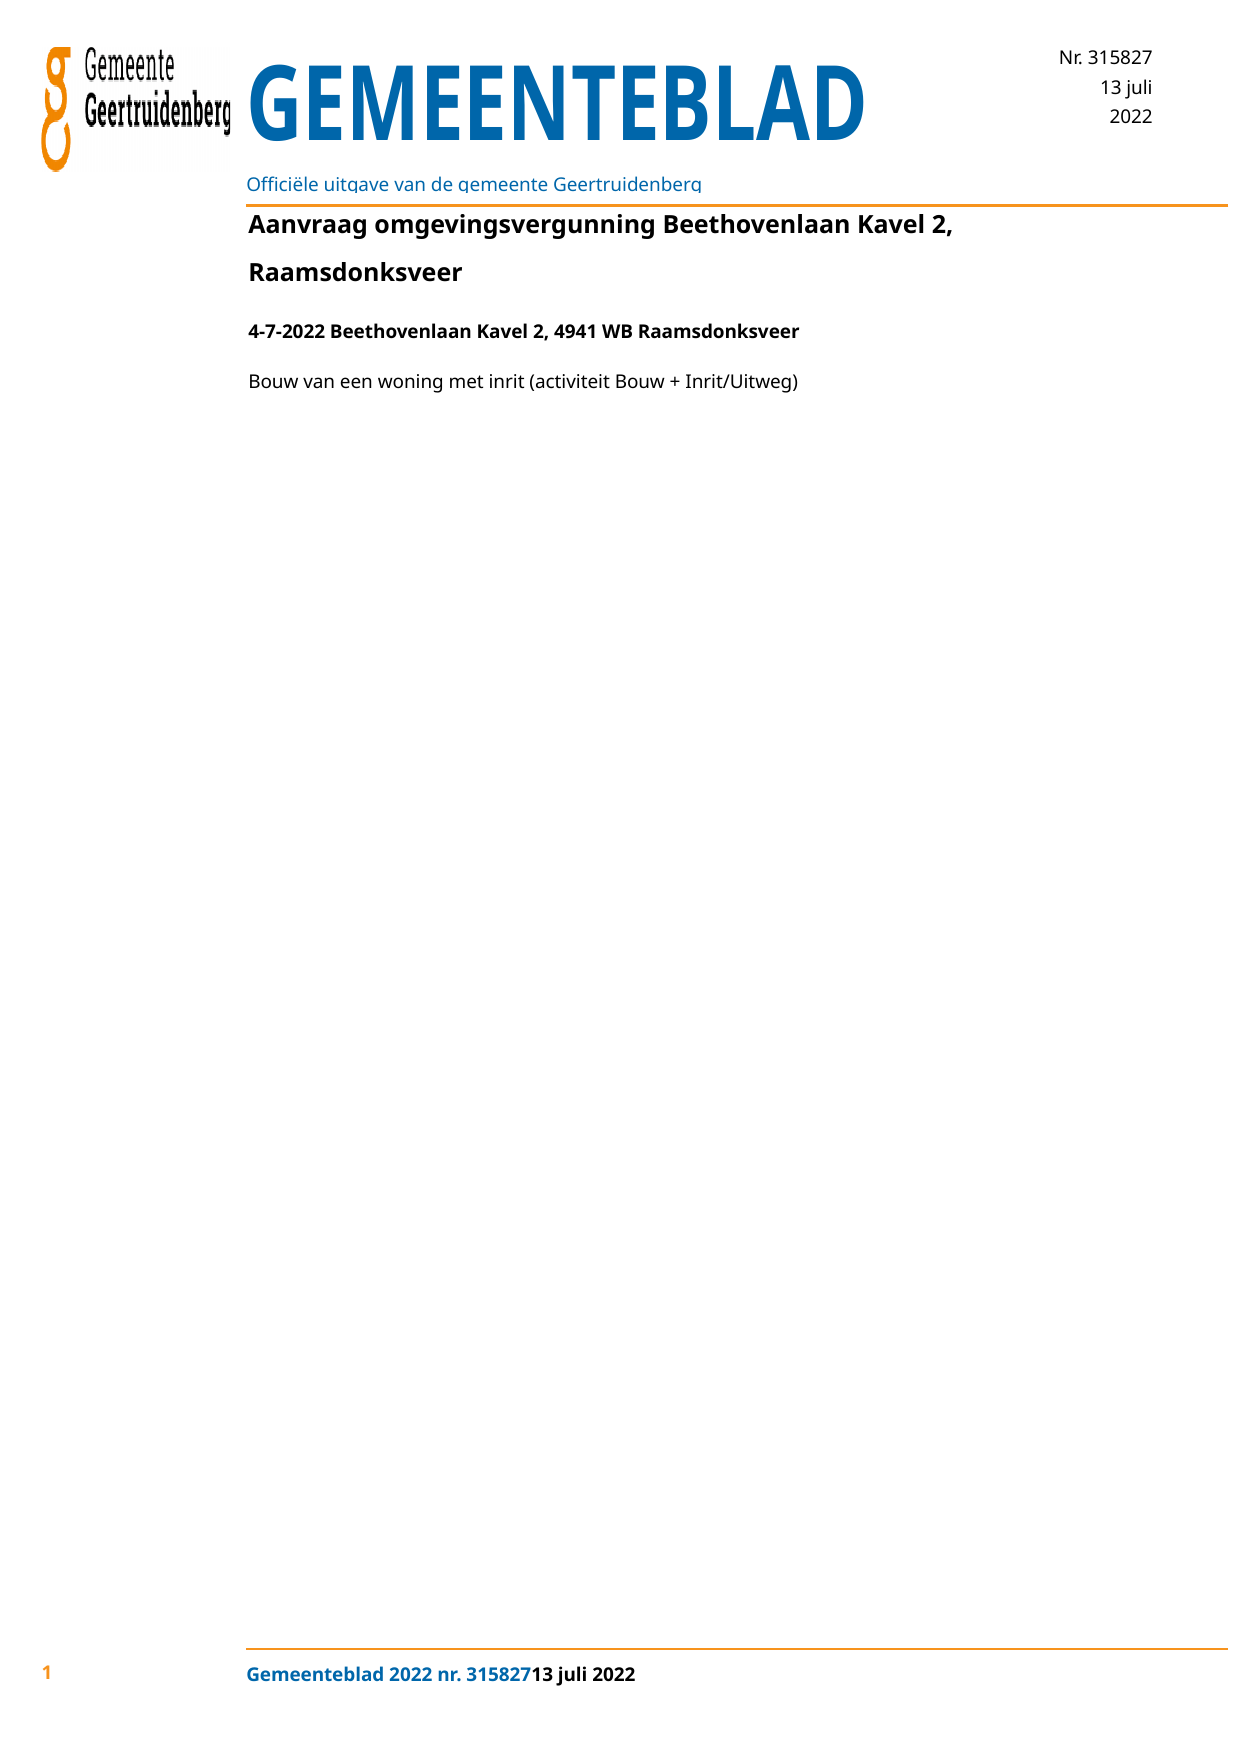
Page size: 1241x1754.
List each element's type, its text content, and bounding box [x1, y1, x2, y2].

text Aanvraag omgevingsvergunning Beethovenlaan Kavel 2, Raamsdonksveer [248, 207, 1152, 288]
picture [41, 47, 231, 172]
text 4-7-2022 Beethovenlaan Kavel 2, 4941 WB Raamsdonksveer [248, 318, 1152, 344]
text Bouw van een woning met inrit (activiteit Bouw + Inrit/Uitweg) [248, 368, 1152, 394]
